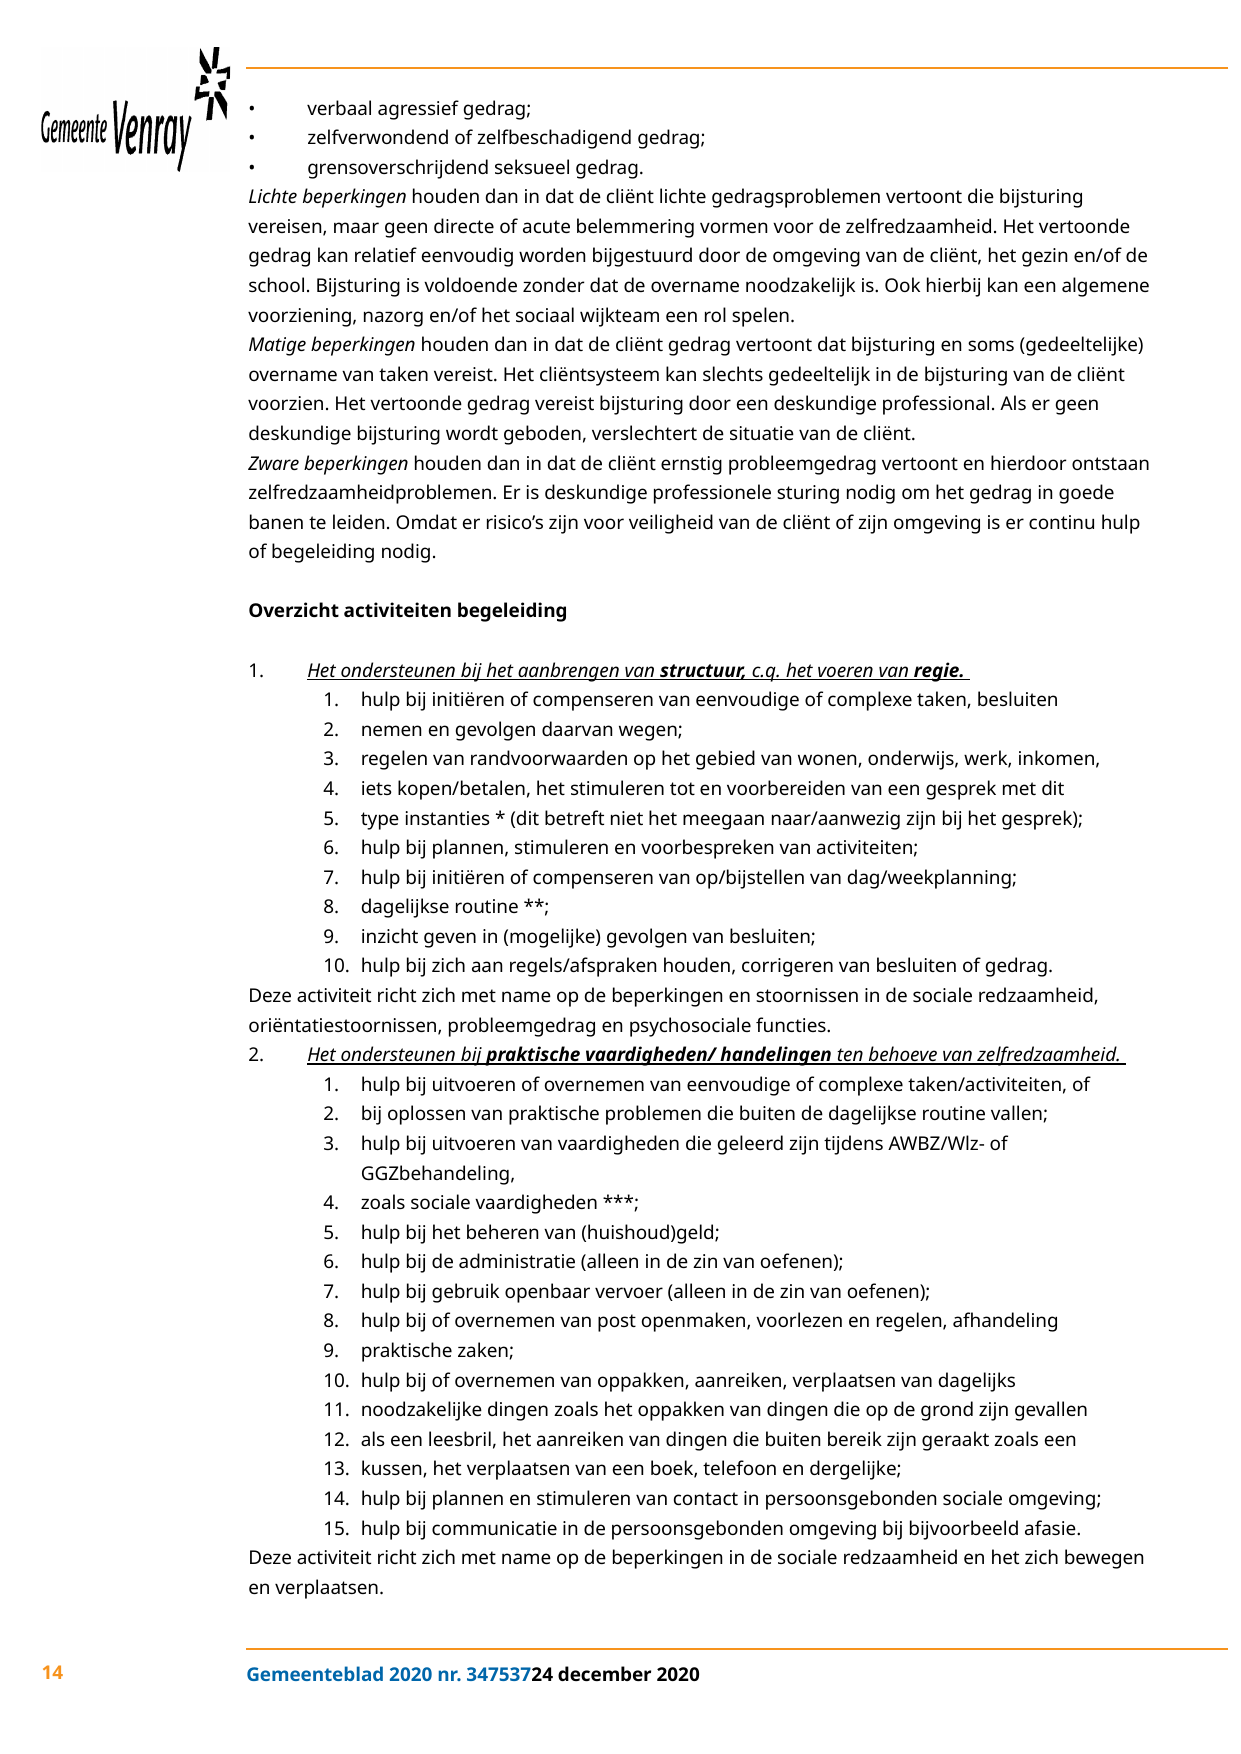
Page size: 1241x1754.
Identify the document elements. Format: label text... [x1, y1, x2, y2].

list hulp bij communicatie in de persoonsgebonden omgeving bij bijvoorbeeld afasie. [323, 1515, 1152, 1541]
list Het ondersteunen bij praktische vaardigheden/ handelingen ten behoeve van zelfredzaamheid. [248, 1041, 1152, 1067]
text Matige beperkingen houden dan in dat de cliënt gedrag vertoont dat bijsturing en soms (gedeeltelijke) overname van taken vereist. Het cliëntsysteem kan slechts gedeeltelijk in de bijsturing van de cliënt voorzien. Het vertoonde gedrag vereist bijsturing door een deskundige professional. Als er geen deskundige bijsturing wordt geboden, verslechtert de situatie van de cliënt. [248, 331, 1152, 446]
list type instanties * (dit betreft niet het meegaan naar/aanwezig zijn bij het gesprek); [323, 805, 1152, 831]
text Zware beperkingen houden dan in dat de cliënt ernstig probleemgedrag vertoont en hierdoor ontstaan zelfredzaamheidproblemen. Er is deskundige professionele sturing nodig om het gedrag in goede banen te leiden. Omdat er risico’s zijn voor veiligheid van de cliënt of zijn omgeving is er continu hulp of begeleiding nodig. [248, 450, 1152, 564]
list hulp bij zich aan regels/afspraken houden, corrigeren van besluiten of gedrag. [323, 953, 1152, 978]
list grensoverschrijdend seksueel gedrag. [248, 154, 1152, 180]
list dagelijkse routine **; [323, 893, 1152, 919]
list noodzakelijke dingen zoals het oppakken van dingen die op de grond zijn gevallen [323, 1396, 1152, 1422]
list verbaal agressief gedrag; [248, 95, 1152, 121]
list hulp bij de administratie (alleen in de zin van oefenen); [323, 1248, 1152, 1274]
list hulp bij of overnemen van oppakken, aanreiken, verplaatsen van dagelijks [323, 1367, 1152, 1393]
list hulp bij uitvoeren of overnemen van eenvoudige of complexe taken/activiteiten, of [323, 1071, 1152, 1097]
text Deze activiteit richt zich met name op de beperkingen en stoornissen in de sociale redzaamheid, [248, 982, 1152, 1008]
list inzicht geven in (mogelijke) gevolgen van besluiten; [323, 923, 1152, 949]
list hulp bij initiëren of compenseren van eenvoudige of complexe taken, besluiten [323, 686, 1152, 712]
text oriëntatiestoornissen, probleemgedrag en psychosociale functies. [248, 1012, 1152, 1038]
text Overzicht activiteiten begeleiding [248, 598, 1152, 623]
list zoals sociale vaardigheden ***; [323, 1189, 1152, 1215]
text Deze activiteit richt zich met name op de beperkingen in de sociale redzaamheid en het zich bewegen en verplaatsen. [248, 1544, 1152, 1600]
list hulp bij of overnemen van post openmaken, voorlezen en regelen, afhandeling [323, 1308, 1152, 1333]
list Het ondersteunen bij het aanbrengen van structuur, c.q. het voeren van regie. [248, 657, 1152, 683]
list hulp bij plannen en stimuleren van contact in persoonsgebonden sociale omgeving; [323, 1485, 1152, 1511]
list praktische zaken; [323, 1337, 1152, 1363]
picture [41, 47, 231, 172]
list als een leesbril, het aanreiken van dingen die buiten bereik zijn geraakt zoals een [323, 1426, 1152, 1452]
list zelfverwondend of zelfbeschadigend gedrag; [248, 124, 1152, 150]
list regelen van randvoorwaarden op het gebied van wonen, onderwijs, werk, inkomen, [323, 746, 1152, 771]
list kussen, het verplaatsen van een boek, telefoon en dergelijke; [323, 1456, 1152, 1481]
list bij oplossen van praktische problemen die buiten de dagelijkse routine vallen; [323, 1101, 1152, 1126]
list hulp bij het beheren van (huishoud)geld; [323, 1219, 1152, 1245]
list iets kopen/betalen, het stimuleren tot en voorbereiden van een gesprek met dit [323, 775, 1152, 801]
list nemen en gevolgen daarvan wegen; [323, 716, 1152, 742]
list hulp bij gebruik openbaar vervoer (alleen in de zin van oefenen); [323, 1278, 1152, 1304]
list hulp bij initiëren of compenseren van op/bijstellen van dag/weekplanning; [323, 864, 1152, 890]
list hulp bij uitvoeren van vaardigheden die geleerd zijn tijdens AWBZ/Wlz- of GGZbehandeling, [323, 1130, 1152, 1186]
list hulp bij plannen, stimuleren en voorbespreken van activiteiten; [323, 834, 1152, 860]
text Lichte beperkingen houden dan in dat de cliënt lichte gedragsproblemen vertoont die bijsturing vereisen, maar geen directe of acute belemmering vormen voor de zelfredzaamheid. Het vertoonde gedrag kan relatief eenvoudig worden bijgestuurd door de omgeving van de cliënt, het gezin en/of de school. Bijsturing is voldoende zonder dat de overname noodzakelijk is. Ook hierbij kan een algemene voorziening, nazorg en/of het sociaal wijkteam een rol spelen. [248, 183, 1152, 328]
